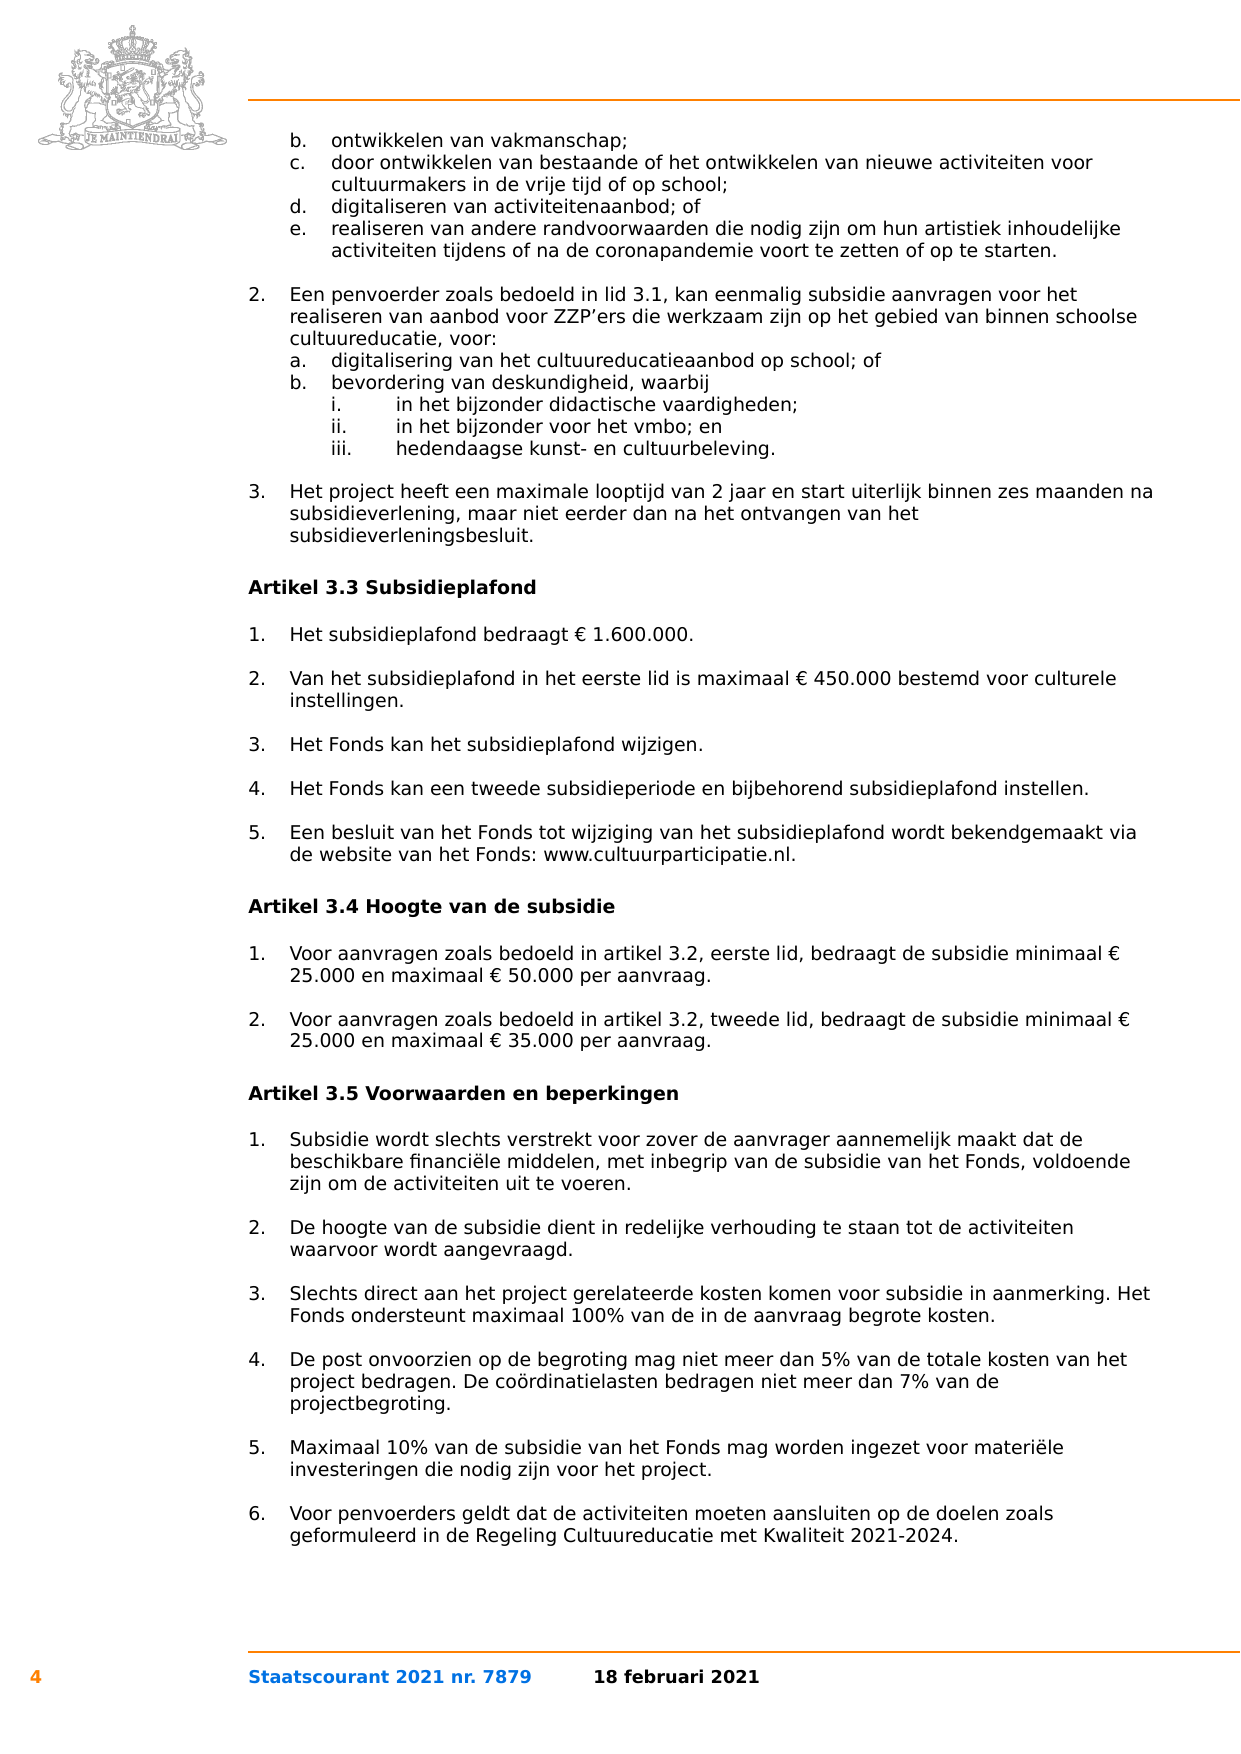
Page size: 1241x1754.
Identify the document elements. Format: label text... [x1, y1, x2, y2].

text a. digitalisering van het cultuureducatieaanbod op school; of [289, 349, 1163, 372]
text b. bevordering van deskundigheid, waarbij [289, 372, 1163, 393]
subtitle Artikel 3.4 Hoogte van de subsidie [248, 896, 1163, 918]
text 4. Het Fonds kan een tweede subsidieperiode en bijbehorend subsidieplafond instellen. [248, 778, 1163, 800]
text ii. in het bijzonder voor het vmbo; en [331, 416, 1163, 437]
picture [38, 25, 227, 150]
text 2. Een penvoerder zoals bedoeld in lid 3.1, kan eenmalig subsidie aanvragen voor het realiseren van aanbod voor ZZP’ers die werkzaam zijn op het gebied van binnen schoolse cultuureducatie, voor: [248, 284, 1163, 349]
text 1. Subsidie wordt slechts verstrekt voor zover de aanvrager aannemelijk maakt dat de beschikbare financiële middelen, met inbegrip van de subsidie van het Fonds, voldoende zijn om de activiteiten uit te voeren. [248, 1129, 1163, 1195]
text 2. Van het subsidieplafond in het eerste lid is maximaal € 450.000 bestemd voor culturele instellingen. [248, 668, 1163, 712]
text b. ontwikkelen van vakmanschap; [289, 130, 1163, 152]
subtitle Artikel 3.3 Subsidieplafond [248, 577, 1163, 599]
text 3. Het project heeft een maximale looptijd van 2 jaar en start uiterlijk binnen zes maanden na subsidieverlening, maar niet eerder dan na het ontvangen van het subsidieverleningsbesluit. [248, 481, 1163, 547]
text d. digitaliseren van activiteitenaanbod; of [289, 196, 1163, 218]
text 5. Een besluit van het Fonds tot wijziging van het subsidieplafond wordt bekendgemaakt via de website van het Fonds: www.cultuurparticipatie.nl. [248, 822, 1163, 866]
text iii. hedendaagse kunst- en cultuurbeleving. [331, 437, 1163, 459]
text 1. Voor aanvragen zoals bedoeld in artikel 3.2, eerste lid, bedraagt de subsidie minimaal € 25.000 en maximaal € 50.000 per aanvraag. [248, 943, 1163, 987]
text c. door ontwikkelen van bestaande of het ontwikkelen van nieuwe activiteiten voor cultuurmakers in de vrije tijd of op school; [289, 152, 1163, 196]
text 1. Het subsidieplafond bedraagt € 1.600.000. [248, 624, 1163, 646]
text 3. Slechts direct aan het project gerelateerde kosten komen voor subsidie in aanmerking. Het Fonds ondersteunt maximaal 100% van de in de aanvraag begrote kosten. [248, 1283, 1163, 1327]
text 5. Maximaal 10% van de subsidie van het Fonds mag worden ingezet voor materiële investeringen die nodig zijn voor het project. [248, 1437, 1163, 1481]
text 4. De post onvoorzien op de begroting mag niet meer dan 5% van de totale kosten van het project bedragen. De coördinatielasten bedragen niet meer dan 7% van de projectbegroting. [248, 1349, 1163, 1415]
text e. realiseren van andere randvoorwaarden die nodig zijn om hun artistiek inhoudelijke activiteiten tijdens of na de coronapandemie voort te zetten of op te starten. [289, 218, 1163, 262]
text 2. Voor aanvragen zoals bedoeld in artikel 3.2, tweede lid, bedraagt de subsidie minimaal € 25.000 en maximaal € 35.000 per aanvraag. [248, 1008, 1163, 1052]
text 6. Voor penvoerders geldt dat de activiteiten moeten aansluiten op de doelen zoals geformuleerd in de Regeling Cultuureducatie met Kwaliteit 2021-2024. [248, 1502, 1163, 1546]
text 2. De hoogte van de subsidie dient in redelijke verhouding te staan tot de activiteiten waarvoor wordt aangevraagd. [248, 1217, 1163, 1261]
text 3. Het Fonds kan het subsidieplafond wijzigen. [248, 734, 1163, 756]
text i. in het bijzonder didactische vaardigheden; [331, 393, 1163, 416]
subtitle Artikel 3.5 Voorwaarden en beperkingen [248, 1082, 1163, 1104]
